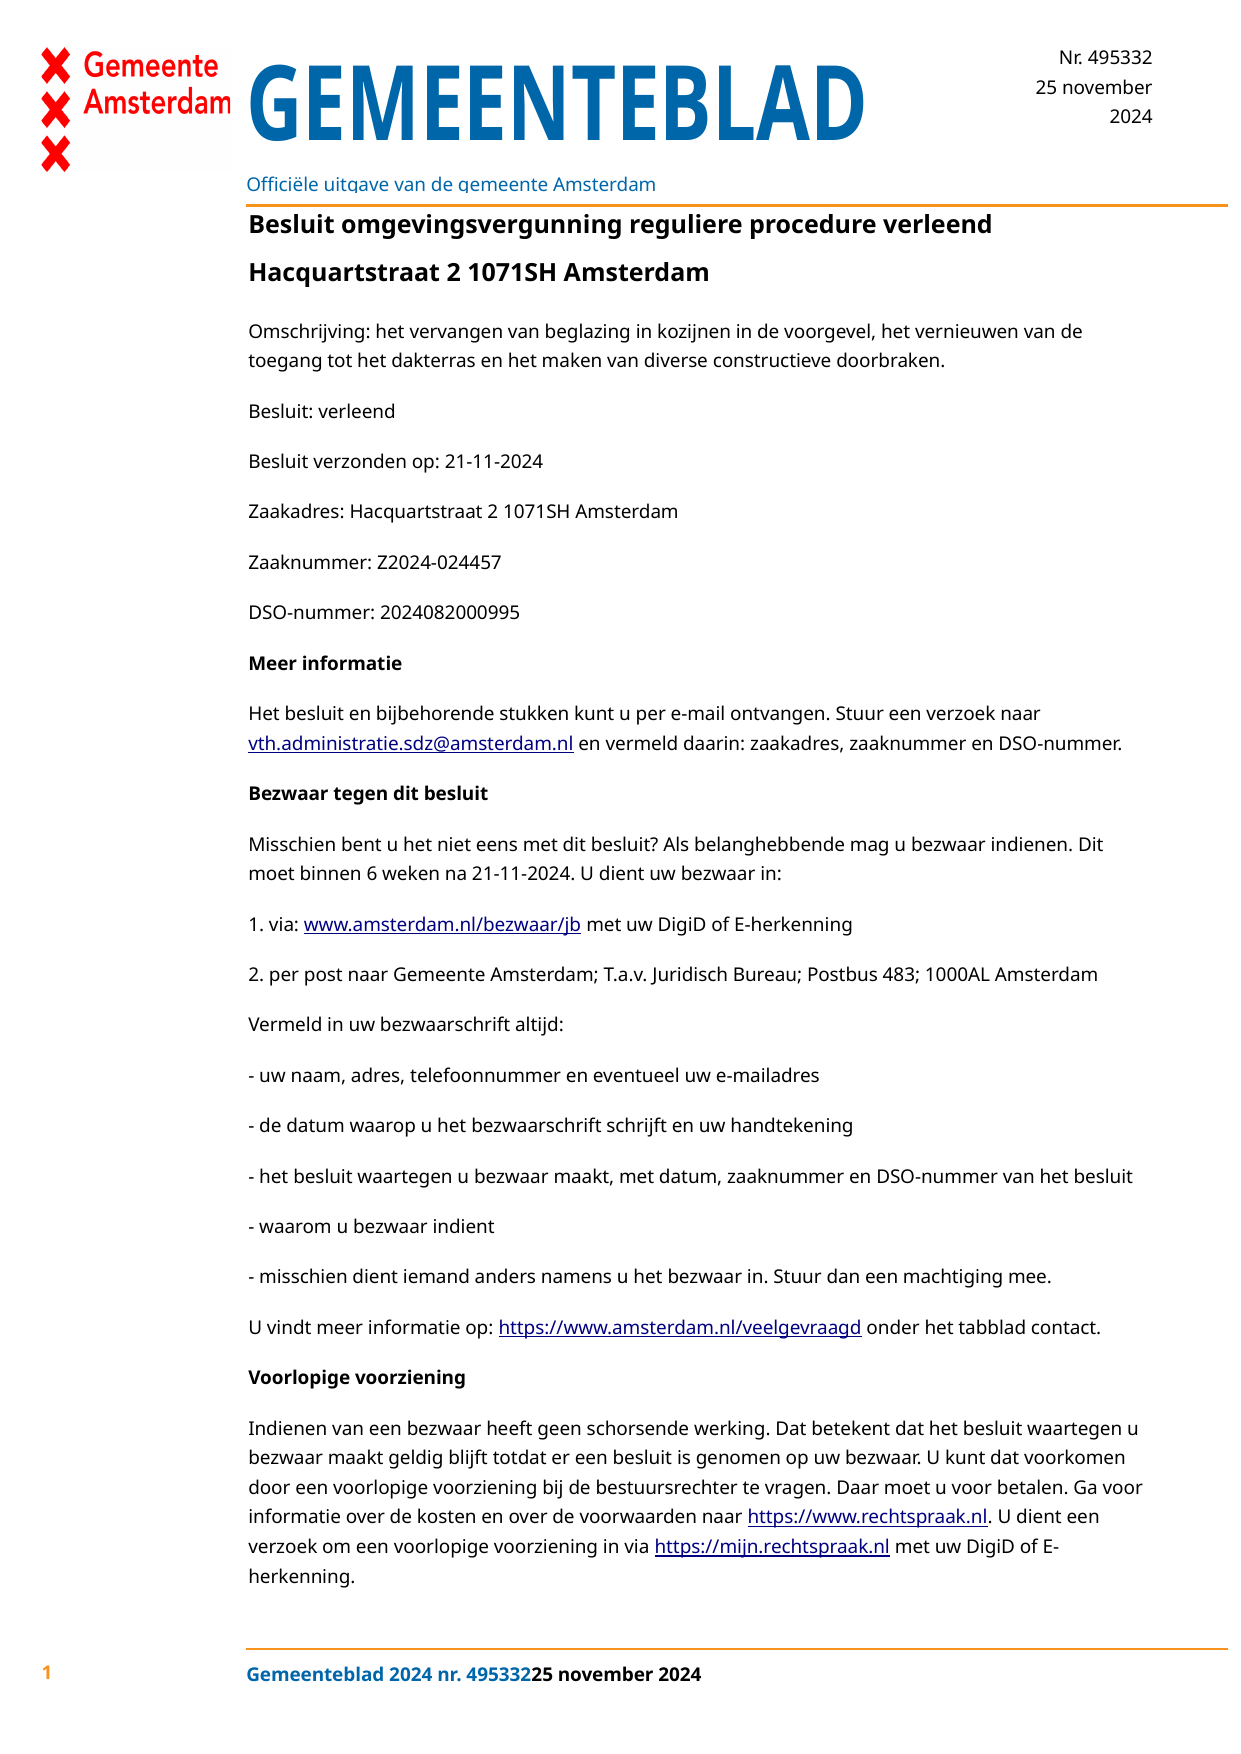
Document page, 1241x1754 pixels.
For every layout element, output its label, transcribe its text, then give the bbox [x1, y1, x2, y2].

text Bezwaar tegen dit besluit [248, 780, 1152, 806]
picture [41, 47, 231, 172]
text Vermeld in uw bezwaarschrift altijd: [248, 1012, 1152, 1037]
text Misschien bent u het niet eens met dit besluit? Als belanghebbende mag u bezwaar indienen. Dit moet binnen 6 weken na 21-11-2024. U dient uw bezwaar in: [248, 831, 1152, 886]
text Zaakadres: Hacquartstraat 2 1071SH Amsterdam [248, 499, 1152, 524]
text Besluit verzonden op: 21-11-2024 [248, 448, 1152, 474]
text Indienen van een bezwaar heeft geen schorsende werking. Dat betekent dat het besluit waartegen u bezwaar maakt geldig blijft totdat er een besluit is genomen op uw bezwaar. U kunt dat voorkomen door een voorlopige voorziening bij de bestuursrechter te vragen. Daar moet u voor betalen. Ga voor informatie over de kosten en over de voorwaarden naar https://www.rechtspraak.nl. U dient een verzoek om een voorlopige voorziening in via https://mijn.rechtspraak.nl met uw DigiD of E-herkenning. [248, 1415, 1152, 1589]
text Voorlopige voorziening [248, 1364, 1152, 1390]
text U vindt meer informatie op: https://www.amsterdam.nl/veelgevraagd onder het tabblad contact. [248, 1314, 1152, 1340]
text 1. via: www.amsterdam.nl/bezwaar/jb met uw DigiD of E-herkenning [248, 911, 1152, 937]
text - het besluit waartegen u bezwaar maakt, met datum, zaaknummer en DSO-nummer van het besluit [248, 1163, 1152, 1189]
text Meer informatie [248, 650, 1152, 676]
text Het besluit en bijbehorende stukken kunt u per e-mail ontvangen. Stuur een verzoek naar vth.administratie.sdz@amsterdam.nl en vermeld daarin: zaakadres, zaaknummer en DSO-nummer. [248, 700, 1152, 756]
text Zaaknummer: Z2024-024457 [248, 549, 1152, 575]
text - misschien dient iemand anders namens u het bezwaar in. Stuur dan een machtiging mee. [248, 1264, 1152, 1289]
text Besluit omgevingsvergunning reguliere procedure verleend Hacquartstraat 2 1071SH Amsterdam [248, 207, 1152, 288]
text 2. per post naar Gemeente Amsterdam; T.a.v. Juridisch Bureau; Postbus 483; 1000AL Amsterdam [248, 961, 1152, 987]
text DSO-nummer: 2024082000995 [248, 599, 1152, 625]
text - uw naam, adres, telefoonnummer en eventueel uw e-mailadres [248, 1062, 1152, 1088]
text Omschrijving: het vervangen van beglazing in kozijnen in de voorgevel, het vernieuwen van de toegang tot het dakterras en het maken van diverse constructieve doorbraken. [248, 318, 1152, 373]
text - waarom u bezwaar indient [248, 1213, 1152, 1239]
text - de datum waarop u het bezwaarschrift schrijft en uw handtekening [248, 1112, 1152, 1138]
text Besluit: verleend [248, 398, 1152, 424]
